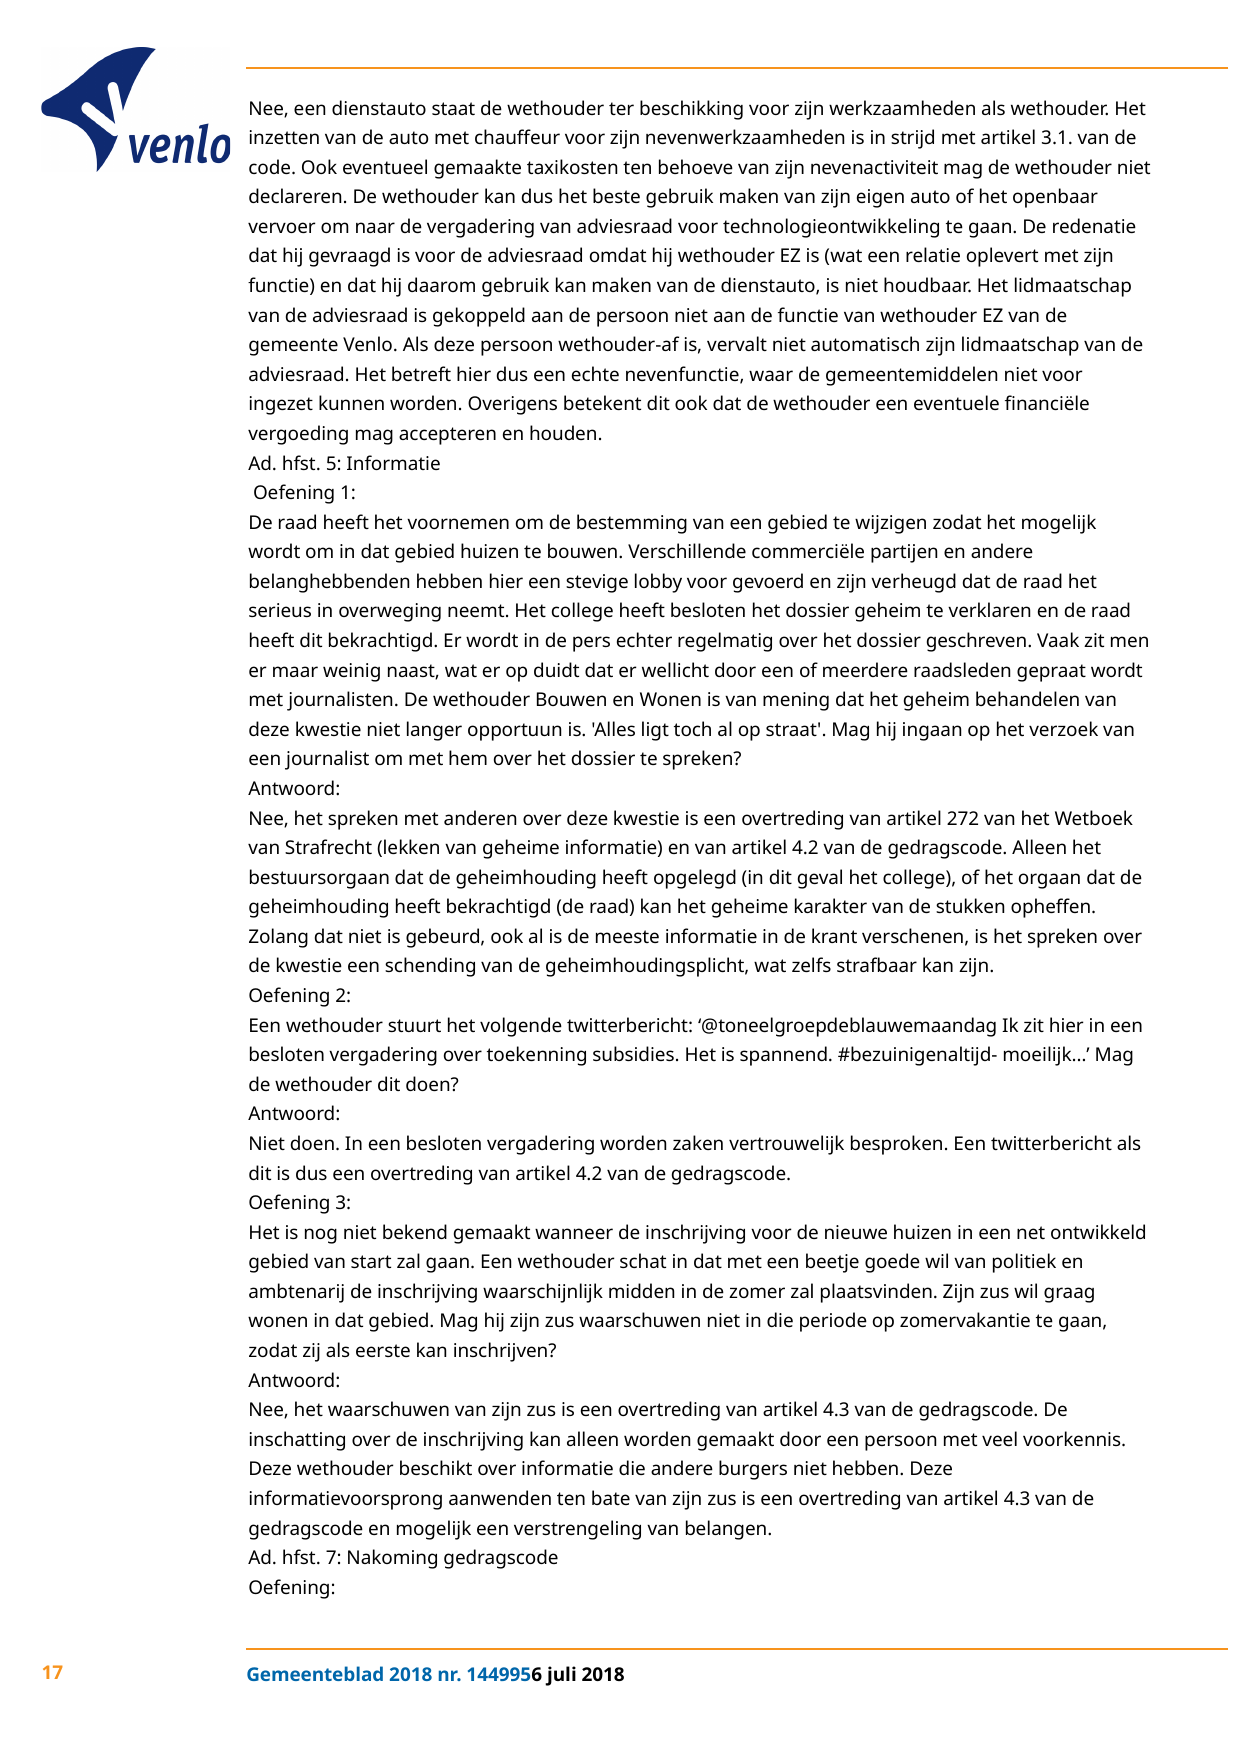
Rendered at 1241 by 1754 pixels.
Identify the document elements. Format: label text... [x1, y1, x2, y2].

text Oefening 1: [248, 479, 1152, 505]
text Niet doen. In een besloten vergadering worden zaken vertrouwelijk besproken. Een twitterbericht als dit is dus een overtreding van artikel 4.2 van de gedragscode. [248, 1130, 1152, 1186]
text Nee, het waarschuwen van zijn zus is een overtreding van artikel 4.3 van de gedragscode. De inschatting over de inschrijving kan alleen worden gemaakt door een persoon met veel voorkennis. Deze wethouder beschikt over informatie die andere burgers niet hebben. Deze informatievoorsprong aanwenden ten bate van zijn zus is een overtreding van artikel 4.3 van de gedragscode en mogelijk een verstrengeling van belangen. [248, 1396, 1152, 1541]
text Oefening 3: [248, 1189, 1152, 1215]
text De raad heeft het voornemen om de bestemming van een gebied te wijzigen zodat het mogelijk wordt om in dat gebied huizen te bouwen. Verschillende commerciële partijen en andere belanghebbenden hebben hier een stevige lobby voor gevoerd en zijn verheugd dat de raad het serieus in overweging neemt. Het college heeft besloten het dossier geheim te verklaren en de raad heeft dit bekrachtigd. Er wordt in de pers echter regelmatig over het dossier geschreven. Vaak zit men er maar weinig naast, wat er op duidt dat er wellicht door een of meerdere raadsleden gepraat wordt met journalisten. De wethouder Bouwen en Wonen is van mening dat het geheim behandelen van deze kwestie niet langer opportuun is. 'Alles ligt toch al op straat'. Mag hij ingaan op het verzoek van een journalist om met hem over het dossier te spreken? [248, 509, 1152, 771]
text Een wethouder stuurt het volgende twitterbericht: ‘@toneelgroepdeblauwemaandag Ik zit hier in een besloten vergadering over toekenning subsidies. Het is spannend. #bezuinigenaltijd- moeilijk…’ Mag de wethouder dit doen? [248, 1012, 1152, 1097]
picture [41, 47, 231, 172]
text Oefening: [248, 1574, 1152, 1600]
text Het is nog niet bekend gemaakt wanneer de inschrijving voor de nieuwe huizen in een net ontwikkeld gebied van start zal gaan. Een wethouder schat in dat met een beetje goede wil van politiek en ambtenarij de inschrijving waarschijnlijk midden in de zomer zal plaatsvinden. Zijn zus wil graag wonen in dat gebied. Mag hij zijn zus waarschuwen niet in die periode op zomervakantie te gaan, zodat zij als eerste kan inschrijven? [248, 1219, 1152, 1363]
text Oefening 2: [248, 982, 1152, 1008]
text Nee, een dienstauto staat de wethouder ter beschikking voor zijn werkzaamheden als wethouder. Het inzetten van de auto met chauffeur voor zijn nevenwerkzaamheden is in strijd met artikel 3.1. van de code. Ook eventueel gemaakte taxikosten ten behoeve van zijn nevenactiviteit mag de wethouder niet declareren. De wethouder kan dus het beste gebruik maken van zijn eigen auto of het openbaar vervoer om naar de vergadering van adviesraad voor technologieontwikkeling te gaan. De redenatie dat hij gevraagd is voor de adviesraad omdat hij wethouder EZ is (wat een relatie oplevert met zijn functie) en dat hij daarom gebruik kan maken van de dienstauto, is niet houdbaar. Het lidmaatschap van de adviesraad is gekoppeld aan de persoon niet aan de functie van wethouder EZ van de gemeente Venlo. Als deze persoon wethouder-af is, vervalt niet automatisch zijn lidmaatschap van de adviesraad. Het betreft hier dus een echte nevenfunctie, waar de gemeentemiddelen niet voor ingezet kunnen worden. Overigens betekent dit ook dat de wethouder een eventuele financiële vergoeding mag accepteren en houden. [248, 95, 1152, 446]
text Antwoord: [248, 775, 1152, 801]
text Ad. hfst. 7: Nakoming gedragscode [248, 1544, 1152, 1570]
text Antwoord: [248, 1367, 1152, 1393]
text Nee, het spreken met anderen over deze kwestie is een overtreding van artikel 272 van het Wetboek van Strafrecht (lekken van geheime informatie) en van artikel 4.2 van de gedragscode. Alleen het bestuursorgaan dat de geheimhouding heeft opgelegd (in dit geval het college), of het orgaan dat de geheimhouding heeft bekrachtigd (de raad) kan het geheime karakter van de stukken opheffen. Zolang dat niet is gebeurd, ook al is de meeste informatie in de krant verschenen, is het spreken over de kwestie een schending van de geheimhoudingsplicht, wat zelfs strafbaar kan zijn. [248, 805, 1152, 978]
text Ad. hfst. 5: Informatie [248, 450, 1152, 476]
text Antwoord: [248, 1101, 1152, 1126]
